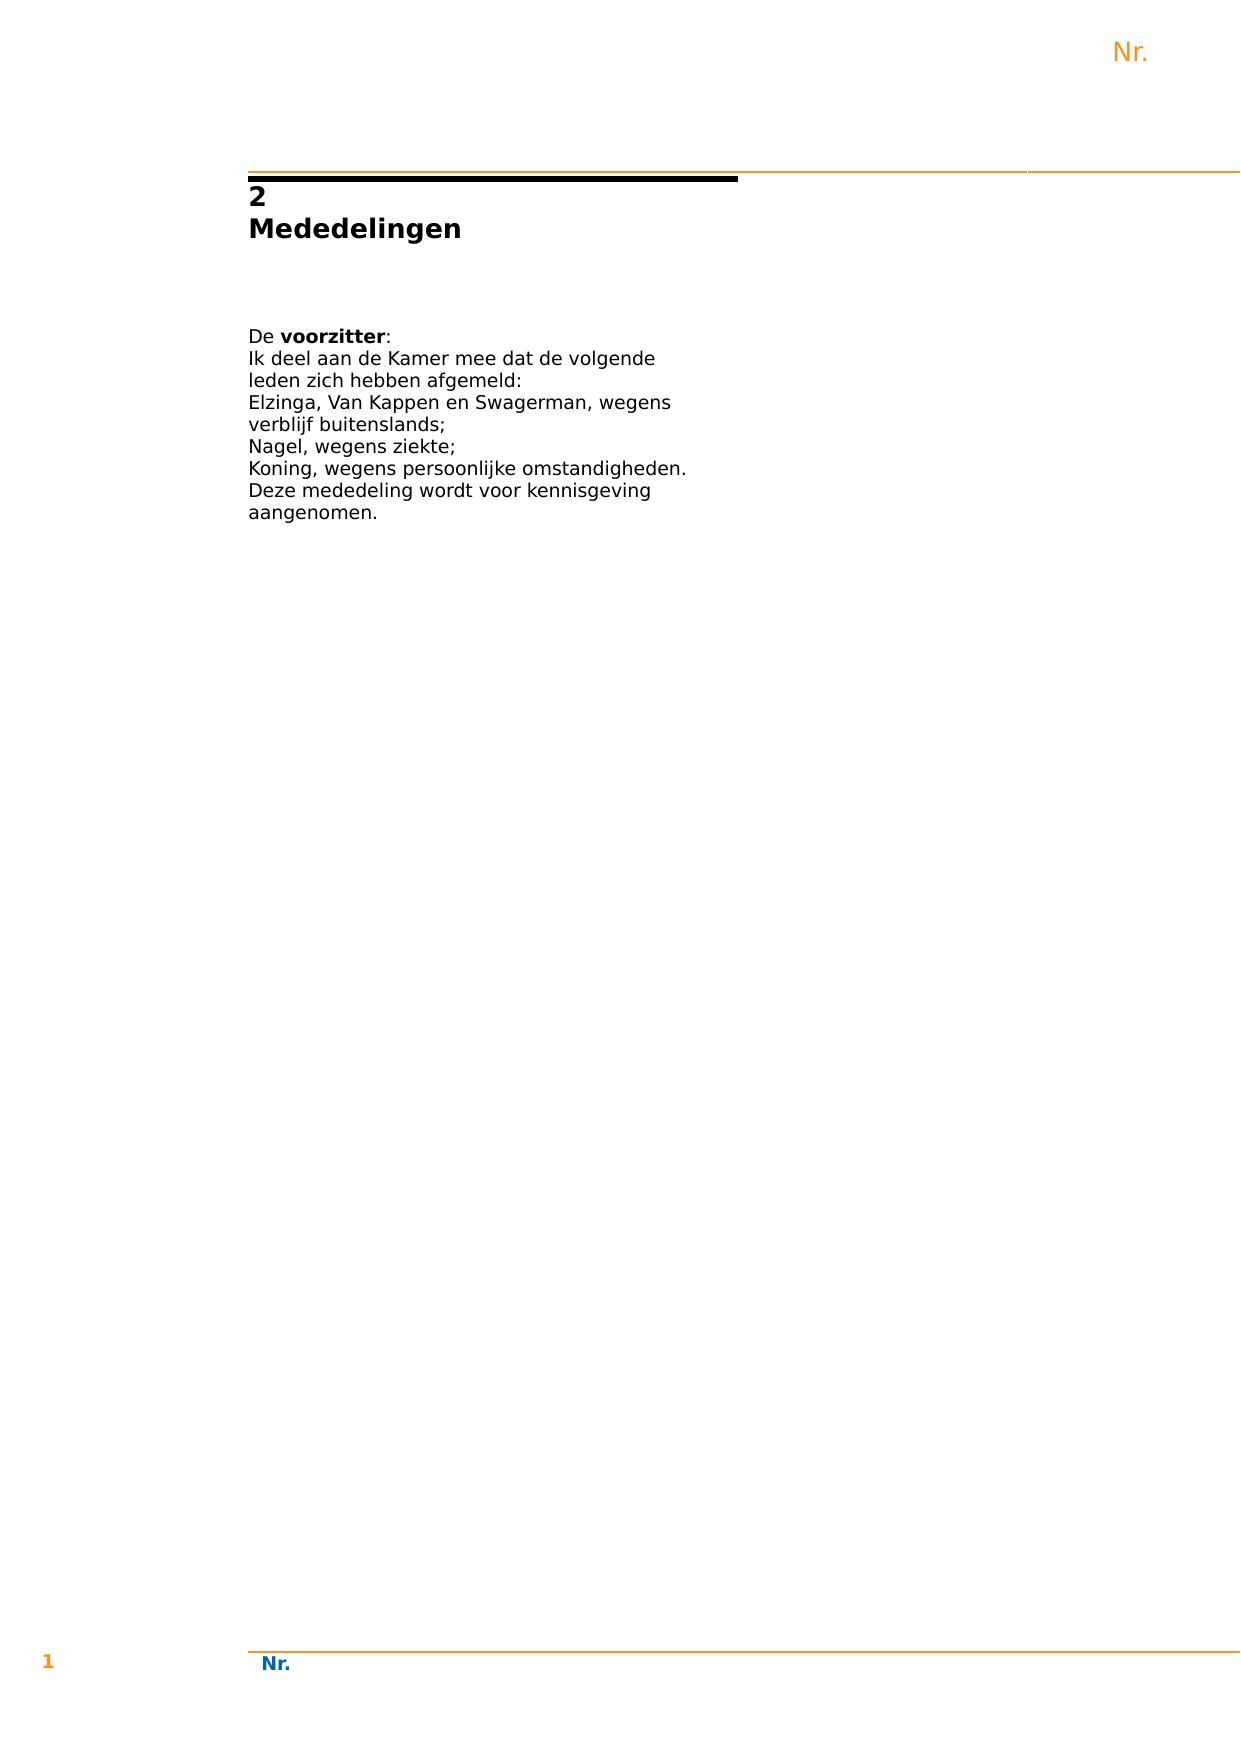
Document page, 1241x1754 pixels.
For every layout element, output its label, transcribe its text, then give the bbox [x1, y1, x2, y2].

text Elzinga, Van Kappen en Swagerman, wegens verblijf buitenslands; [248, 392, 691, 436]
text Ik deel aan de Kamer mee dat de volgende leden zich hebben afgemeld: [248, 348, 691, 392]
text Deze mededeling wordt voor kennisgeving aangenomen. [248, 480, 691, 524]
text Koning, wegens persoonlijke omstandigheden. [248, 458, 691, 480]
text De voorzitter: [248, 326, 691, 348]
title 2 Mededelingen [248, 182, 691, 244]
text Nagel, wegens ziekte; [248, 436, 691, 458]
